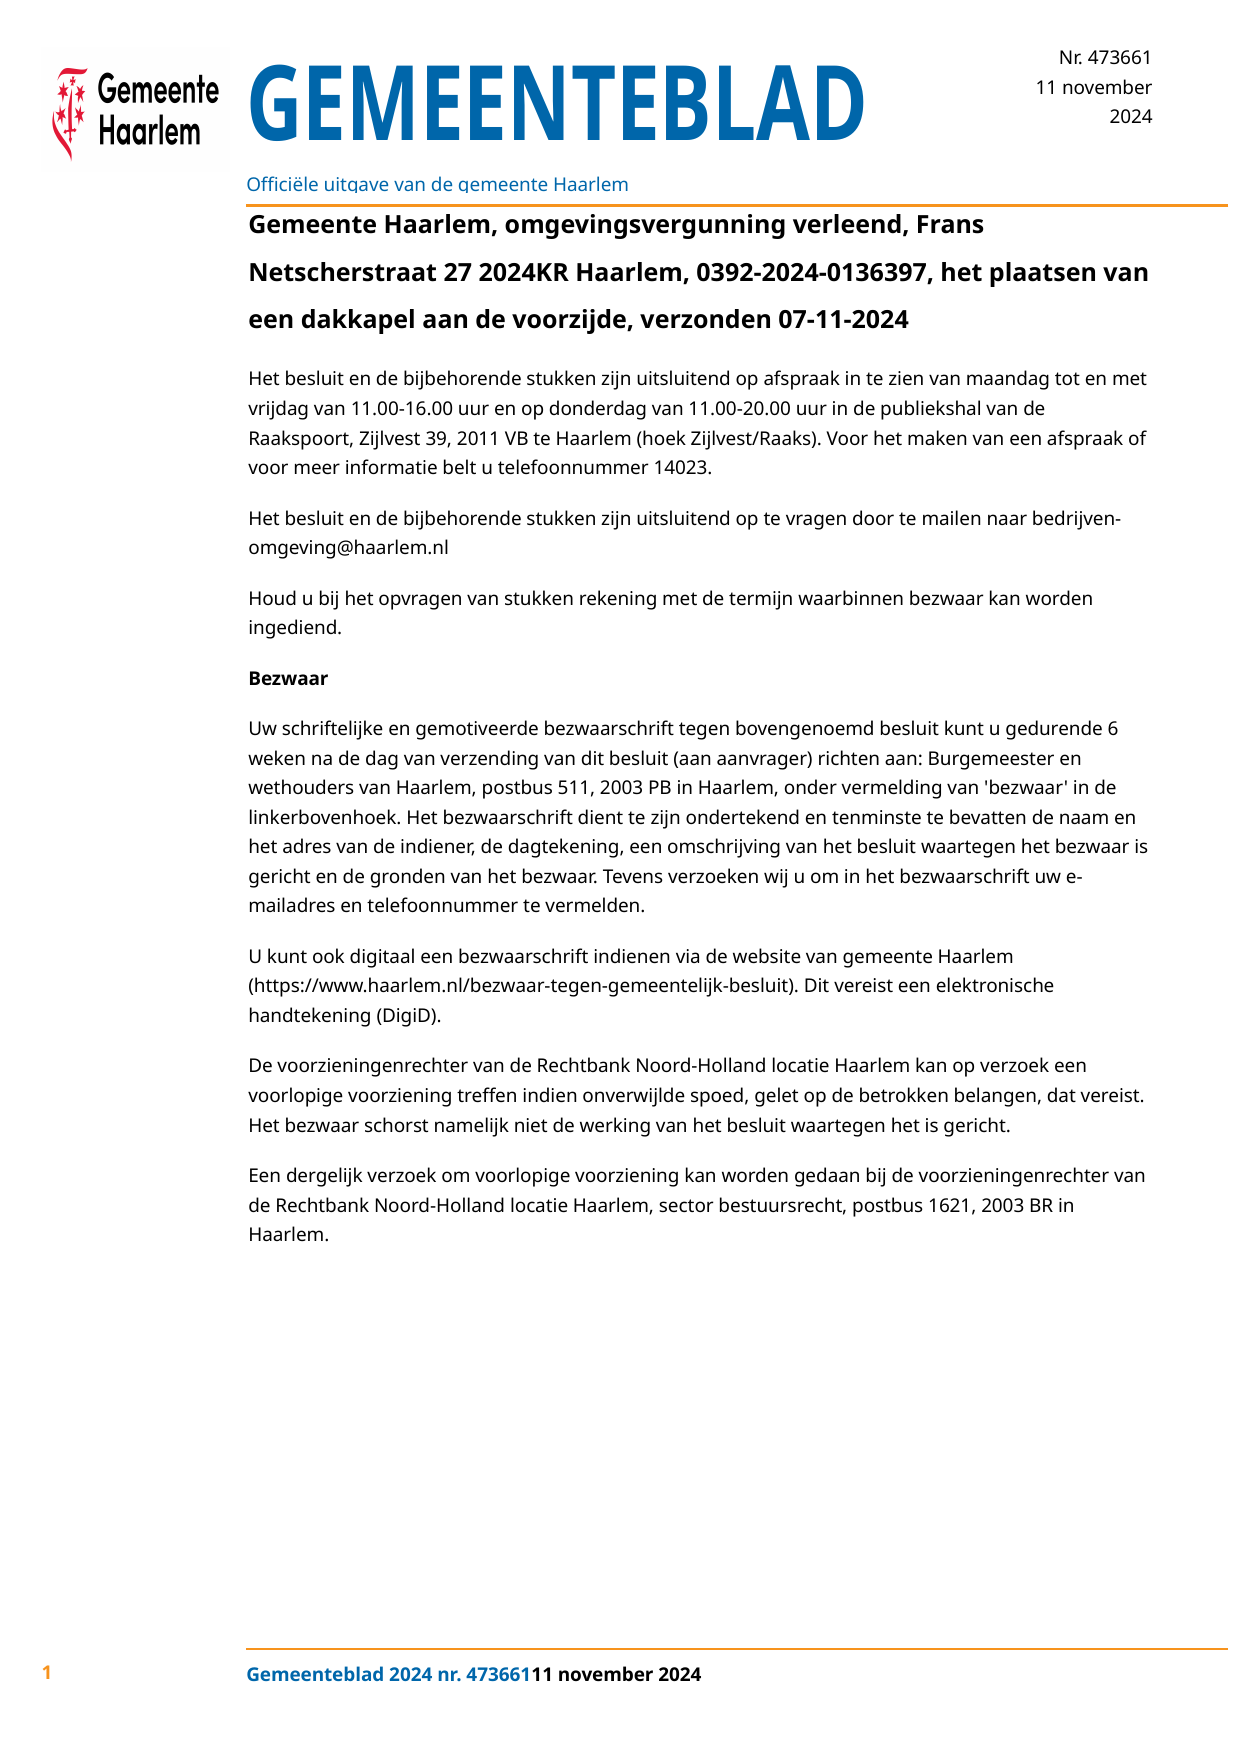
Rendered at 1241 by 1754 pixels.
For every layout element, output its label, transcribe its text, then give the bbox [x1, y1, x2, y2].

text Houd u bij het opvragen van stukken rekening met de termijn waarbinnen bezwaar kan worden ingediend. [248, 585, 1152, 640]
picture [41, 47, 231, 172]
text Een dergelijk verzoek om voorlopige voorziening kan worden gedaan bij de voorzieningenrechter van de Rechtbank Noord-Holland locatie Haarlem, sector bestuursrecht, postbus 1621, 2003 BR in Haarlem. [248, 1162, 1152, 1247]
text Het besluit en de bijbehorende stukken zijn uitsluitend op te vragen door te mailen naar bedrijven-omgeving@haarlem.nl [248, 505, 1152, 560]
text Uw schriftelijke en gemotiveerde bezwaarschrift tegen bovengenoemd besluit kunt u gedurende 6 weken na de dag van verzending van dit besluit (aan aanvrager) richten aan: Burgemeester en wethouders van Haarlem, postbus 511, 2003 PB in Haarlem, onder vermelding van 'bezwaar' in de linkerbovenhoek. Het bezwaarschrift dient te zijn ondertekend en tenminste te bevatten de naam en het adres van de indiener, de dagtekening, een omschrijving van het besluit waartegen het bezwaar is gericht en de gronden van het bezwaar. Tevens verzoeken wij u om in het bezwaarschrift uw e-mailadres en telefoonnummer te vermelden. [248, 715, 1152, 918]
text De voorzieningenrechter van de Rechtbank Noord-Holland locatie Haarlem kan op verzoek een voorlopige voorziening treffen indien onverwijlde spoed, gelet op de betrokken belangen, dat vereist. Het bezwaar schorst namelijk niet de werking van het besluit waartegen het is gericht. [248, 1053, 1152, 1137]
text Bezwaar [248, 665, 1152, 690]
text Het besluit en de bijbehorende stukken zijn uitsluitend op afspraak in te zien van maandag tot en met vrijdag van 11.00-16.00 uur en op donderdag van 11.00-20.00 uur in de publiekshal van de Raakspoort, Zijlvest 39, 2011 VB te Haarlem (hoek Zijlvest/Raaks). Voor het maken van een afspraak of voor meer informatie belt u telefoonnummer 14023. [248, 366, 1152, 480]
text Gemeente Haarlem, omgevingsvergunning verleend, Frans Netscherstraat 27 2024KR Haarlem, 0392-2024-0136397, het plaatsen van een dakkapel aan de voorzijde, verzonden 07-11-2024 [248, 207, 1152, 336]
text U kunt ook digitaal een bezwaarschrift indienen via de website van gemeente Haarlem (https://www.haarlem.nl/bezwaar-tegen-gemeentelijk-besluit). Dit vereist een elektronische handtekening (DigiD). [248, 943, 1152, 1028]
